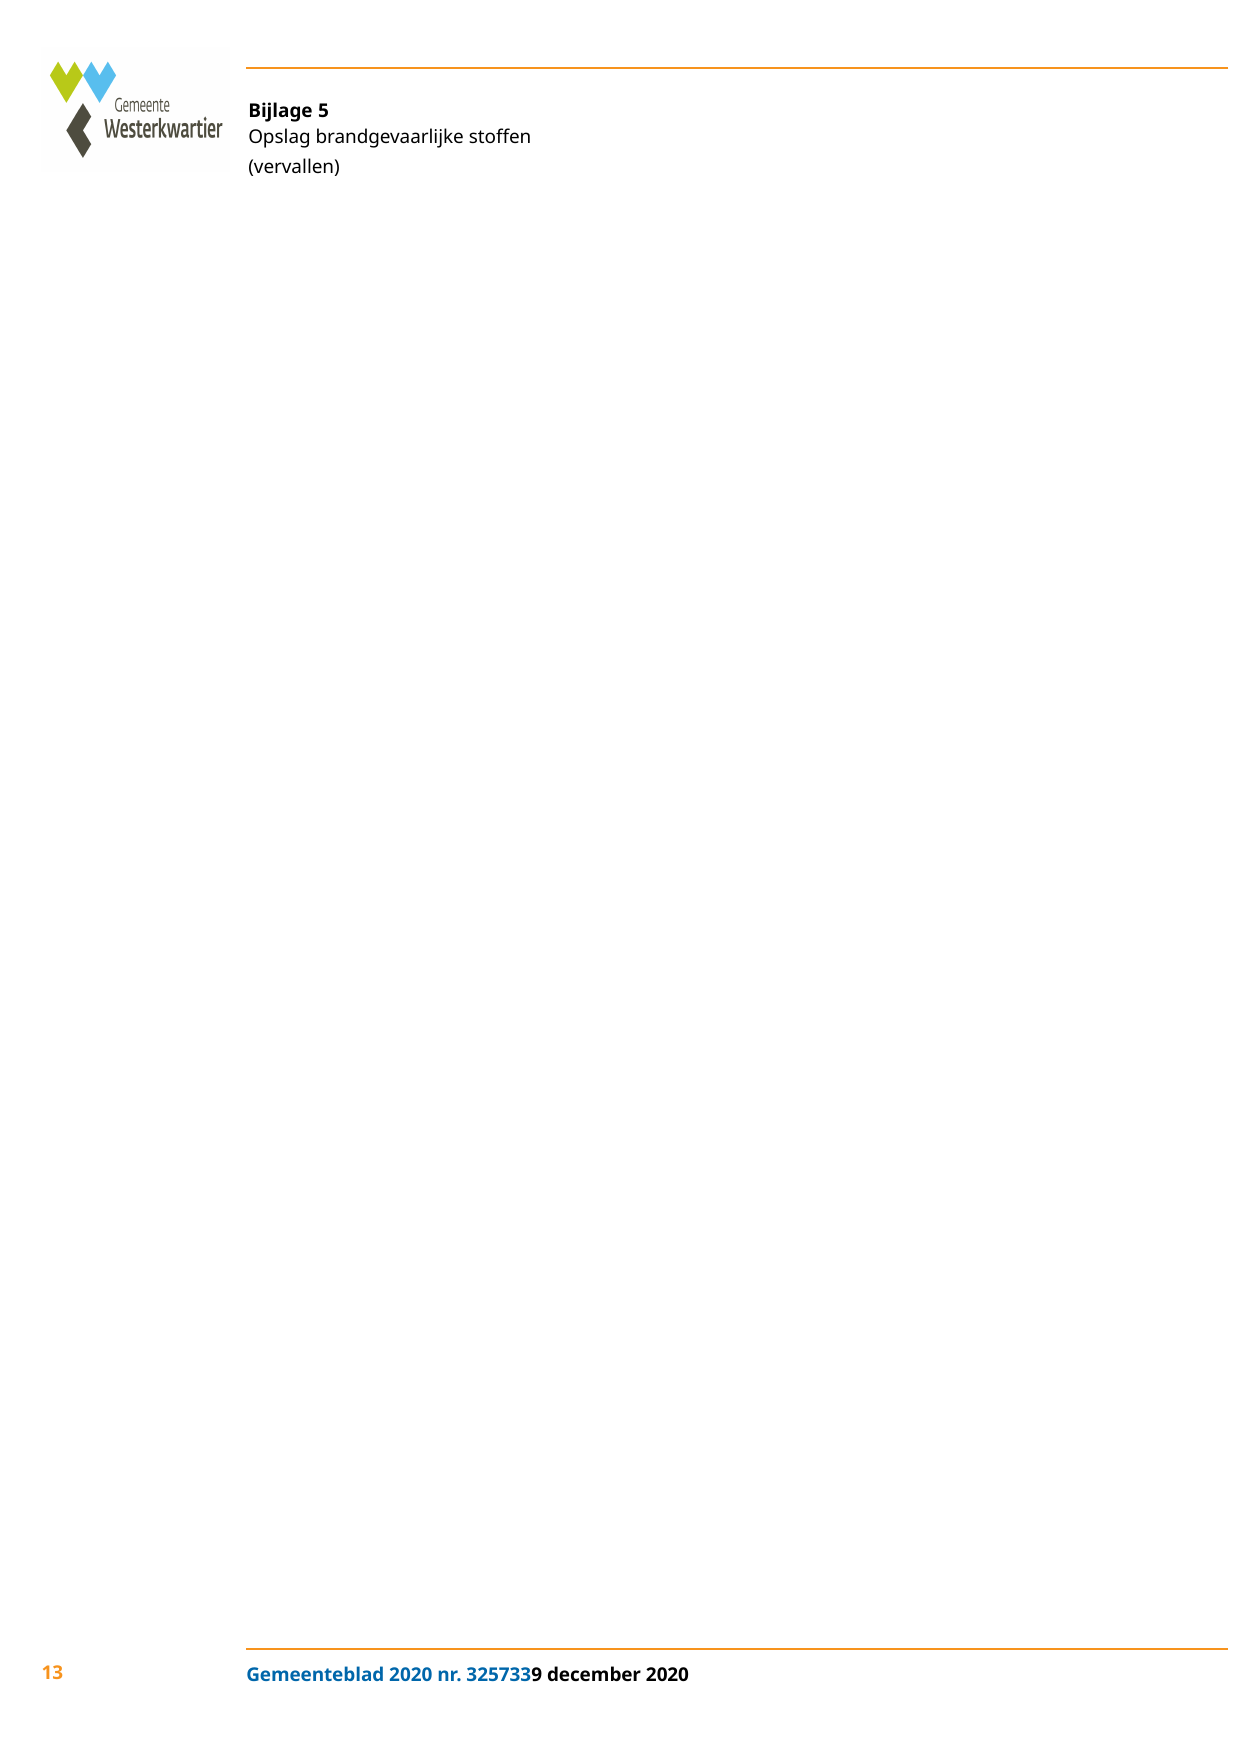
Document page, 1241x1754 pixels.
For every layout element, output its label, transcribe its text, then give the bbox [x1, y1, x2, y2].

text Opslag brandgevaarlijke stoffen [248, 123, 1152, 149]
picture [41, 47, 231, 172]
text Bijlage 5 [248, 95, 1152, 123]
text (vervallen) [248, 153, 1152, 179]
